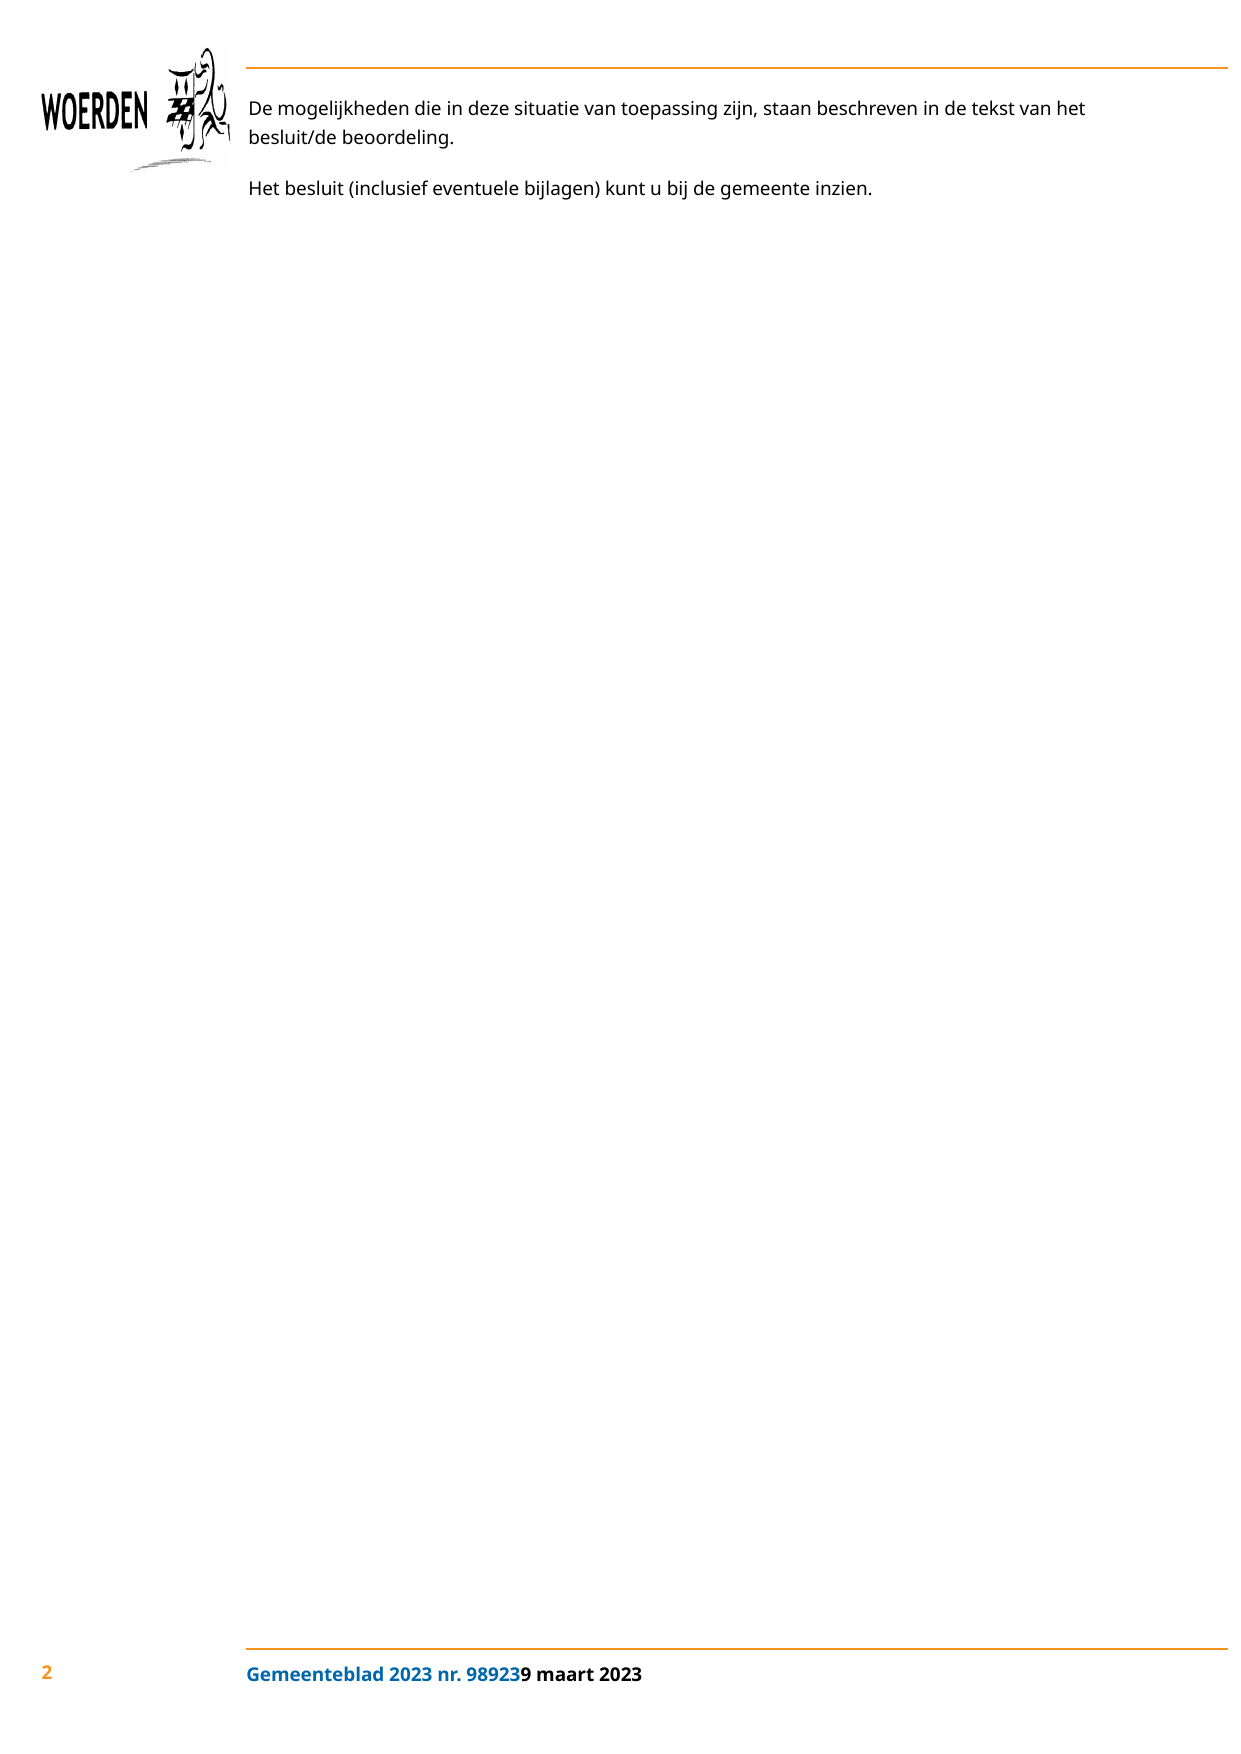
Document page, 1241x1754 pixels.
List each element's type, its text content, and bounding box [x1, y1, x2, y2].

text De mogelijkheden die in deze situatie van toepassing zijn, staan beschreven in de tekst van het besluit/de beoordeling. [248, 95, 1152, 150]
picture [41, 47, 231, 172]
text Het besluit (inclusief eventuele bijlagen) kunt u bij de gemeente inzien. [248, 175, 1152, 201]
